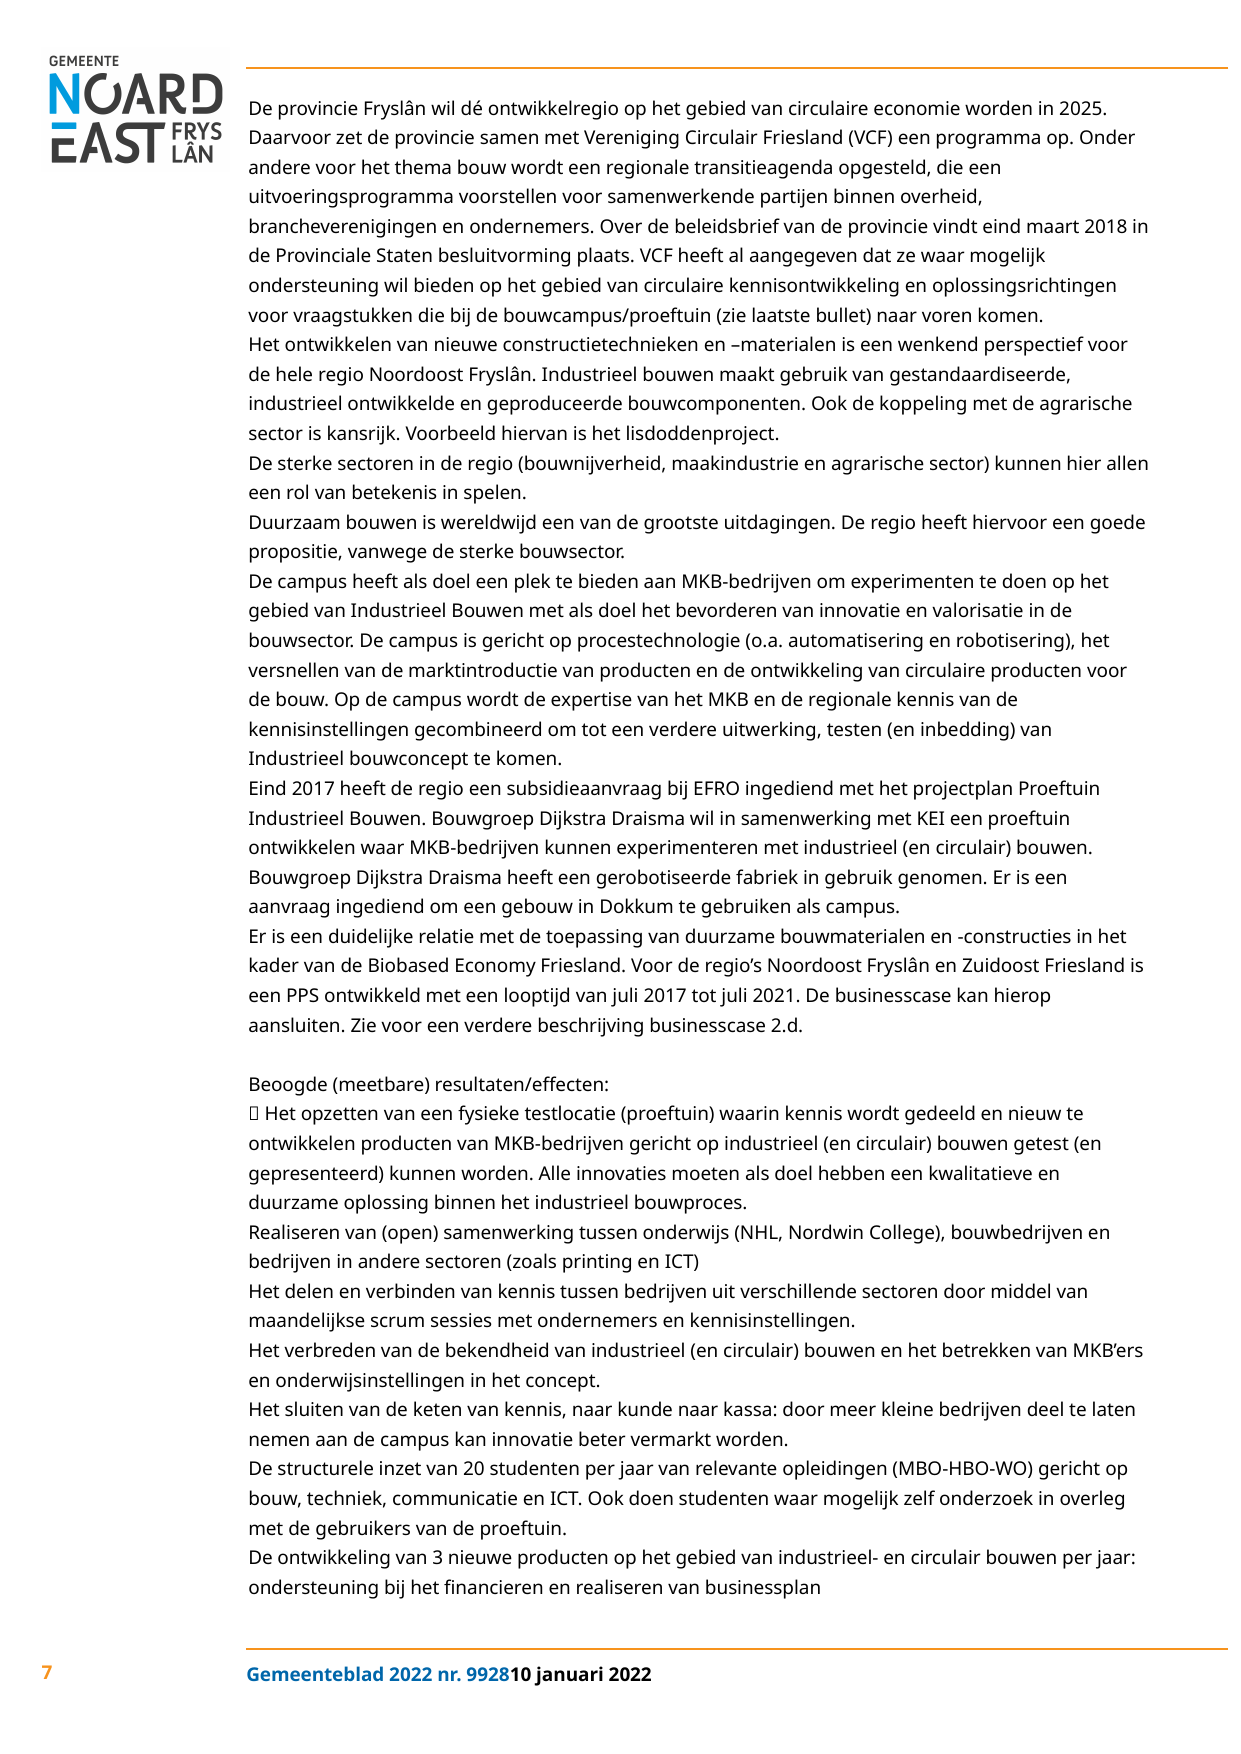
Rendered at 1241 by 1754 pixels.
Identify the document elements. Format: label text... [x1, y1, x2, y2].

text Realiseren van (open) samenwerking tussen onderwijs (NHL, Nordwin College), bouwbedrijven en bedrijven in andere sectoren (zoals printing en ICT) [248, 1219, 1152, 1274]
text Het ontwikkelen van nieuwe constructietechnieken en –materialen is een wenkend perspectief voor de hele regio Noordoost Fryslân. Industrieel bouwen maakt gebruik van gestandaardiseerde, industrieel ontwikkelde en geproduceerde bouwcomponenten. Ook de koppeling met de agrarische sector is kansrijk. Voorbeeld hiervan is het lisdoddenproject. [248, 331, 1152, 446]
text Het sluiten van de keten van kennis, naar kunde naar kassa: door meer kleine bedrijven deel te laten nemen aan de campus kan innovatie beter vermarkt worden. [248, 1396, 1152, 1452]
text Er is een duidelijke relatie met de toepassing van duurzame bouwmaterialen en -constructies in het kader van de Biobased Economy Friesland. Voor de regio’s Noordoost Fryslân en Zuidoost Friesland is een PPS ontwikkeld met een looptijd van juli 2017 tot juli 2021. De businesscase kan hierop aansluiten. Zie voor een verdere beschrijving businesscase 2.d. [248, 923, 1152, 1038]
picture [41, 47, 231, 172]
text Beoogde (meetbare) resultaten/effecten: [248, 1071, 1152, 1097]
text De provincie Fryslân wil dé ontwikkelregio op het gebied van circulaire economie worden in 2025. Daarvoor zet de provincie samen met Vereniging Circulair Friesland (VCF) een programma op. Onder andere voor het thema bouw wordt een regionale transitieagenda opgesteld, die een uitvoeringsprogramma voorstellen voor samenwerkende partijen binnen overheid, brancheverenigingen en ondernemers. Over de beleidsbrief van de provincie vindt eind maart 2018 in de Provinciale Staten besluitvorming plaats. VCF heeft al aangegeven dat ze waar mogelijk ondersteuning wil bieden op het gebied van circulaire kennisontwikkeling en oplossingsrichtingen voor vraagstukken die bij de bouwcampus/proeftuin (zie laatste bullet) naar voren komen. [248, 95, 1152, 328]
text De sterke sectoren in de regio (bouwnijverheid, maakindustrie en agrarische sector) kunnen hier allen een rol van betekenis in spelen. [248, 450, 1152, 505]
text De ontwikkeling van 3 nieuwe producten op het gebied van industrieel- en circulair bouwen per jaar: ondersteuning bij het financieren en realiseren van businessplan [248, 1544, 1152, 1600]
text De structurele inzet van 20 studenten per jaar van relevante opleidingen (MBO-HBO-WO) gericht op bouw, techniek, communicatie en ICT. Ook doen studenten waar mogelijk zelf onderzoek in overleg met de gebruikers van de proeftuin. [248, 1456, 1152, 1541]
text Het verbreden van de bekendheid van industrieel (en circulair) bouwen en het betrekken van MKB’ers en onderwijsinstellingen in het concept. [248, 1337, 1152, 1393]
text Het delen en verbinden van kennis tussen bedrijven uit verschillende sectoren door middel van maandelijkse scrum sessies met ondernemers en kennisinstellingen. [248, 1278, 1152, 1333]
text Eind 2017 heeft de regio een subsidieaanvraag bij EFRO ingediend met het projectplan Proeftuin Industrieel Bouwen. Bouwgroep Dijkstra Draisma wil in samenwerking met KEI een proeftuin ontwikkelen waar MKB-bedrijven kunnen experimenteren met industrieel (en circulair) bouwen. Bouwgroep Dijkstra Draisma heeft een gerobotiseerde fabriek in gebruik genomen. Er is een aanvraag ingediend om een gebouw in Dokkum te gebruiken als campus. [248, 775, 1152, 919]
text  Het opzetten van een fysieke testlocatie (proeftuin) waarin kennis wordt gedeeld en nieuw te ontwikkelen producten van MKB-bedrijven gericht op industrieel (en circulair) bouwen getest (en gepresenteerd) kunnen worden. Alle innovaties moeten als doel hebben een kwalitatieve en duurzame oplossing binnen het industrieel bouwproces. [248, 1101, 1152, 1215]
text Duurzaam bouwen is wereldwijd een van de grootste uitdagingen. De regio heeft hiervoor een goede propositie, vanwege de sterke bouwsector. [248, 509, 1152, 564]
text De campus heeft als doel een plek te bieden aan MKB-bedrijven om experimenten te doen op het gebied van Industrieel Bouwen met als doel het bevorderen van innovatie en valorisatie in de bouwsector. De campus is gericht op procestechnologie (o.a. automatisering en robotisering), het versnellen van de marktintroductie van producten en de ontwikkeling van circulaire producten voor de bouw. Op de campus wordt de expertise van het MKB en de regionale kennis van de kennisinstellingen gecombineerd om tot een verdere uitwerking, testen (en inbedding) van Industrieel bouwconcept te komen. [248, 568, 1152, 771]
